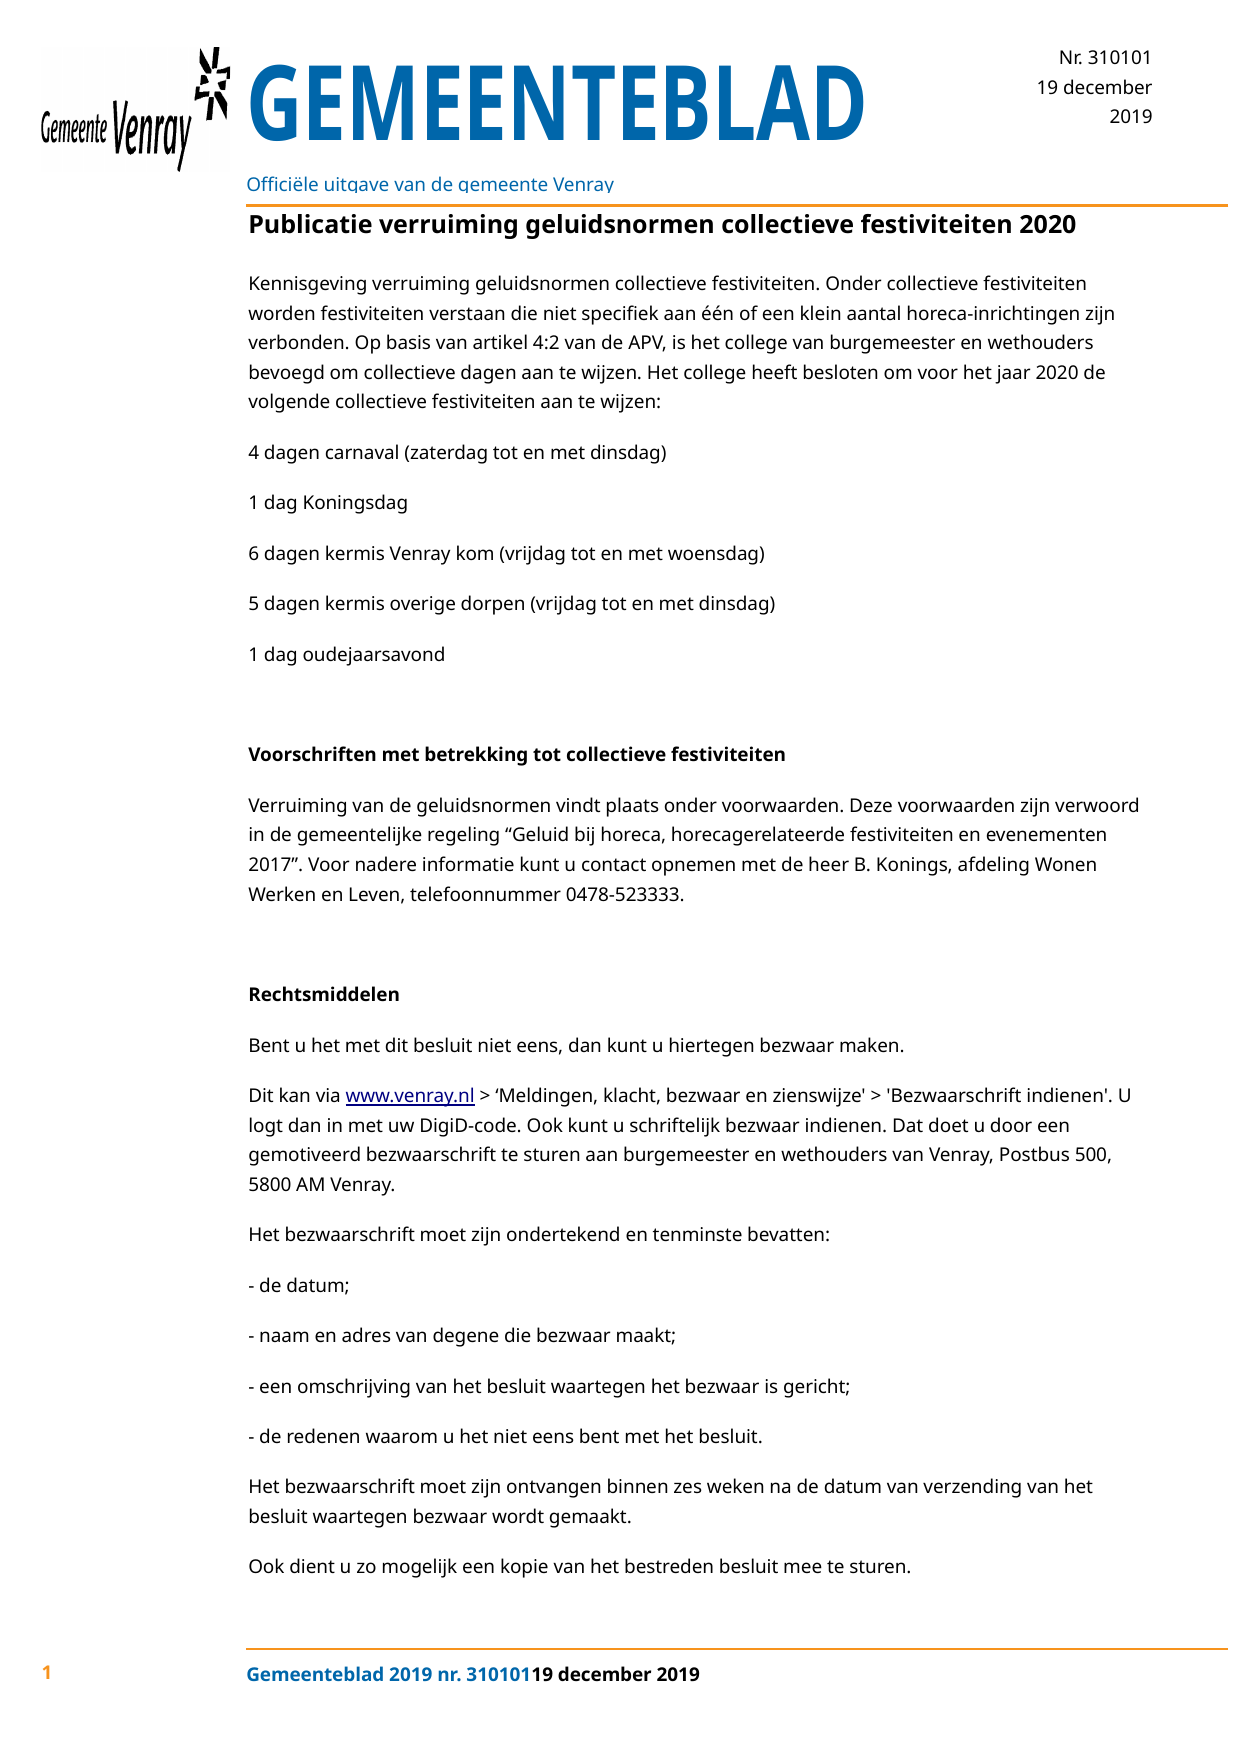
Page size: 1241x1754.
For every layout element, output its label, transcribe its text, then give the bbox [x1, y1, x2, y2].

text Ook dient u zo mogelijk een kopie van het bestreden besluit mee te sturen. [248, 1554, 1152, 1579]
text 1 dag oudejaarsavond [248, 641, 1152, 666]
text - de redenen waarom u het niet eens bent met het besluit. [248, 1423, 1152, 1449]
text 5 dagen kermis overige dorpen (vrijdag tot en met dinsdag) [248, 590, 1152, 616]
text Voorschriften met betrekking tot collectieve festiviteiten [248, 742, 1152, 767]
text - de datum; [248, 1272, 1152, 1298]
text 6 dagen kermis Venray kom (vrijdag tot en met woensdag) [248, 540, 1152, 566]
text Het bezwaarschrift moet zijn ondertekend en tenminste bevatten: [248, 1222, 1152, 1247]
text Rechtsmiddelen [248, 982, 1152, 1007]
text Publicatie verruiming geluidsnormen collectieve festiviteiten 2020 [248, 207, 1152, 241]
text Het bezwaarschrift moet zijn ontvangen binnen zes weken na de datum van verzending van het besluit waartegen bezwaar wordt gemaakt. [248, 1474, 1152, 1529]
text Verruiming van de geluidsnormen vindt plaats onder voorwaarden. Deze voorwaarden zijn verwoord in de gemeentelijke regeling “Geluid bij horeca, horecagerelateerde festiviteiten en evenementen 2017”. Voor nadere informatie kunt u contact opnemen met de heer B. Konings, afdeling Wonen Werken en Leven, telefoonnummer 0478-523333. [248, 792, 1152, 906]
text Dit kan via www.venray.nl > ‘Meldingen, klacht, bezwaar en zienswijze' > 'Bezwaarschrift indienen'. U logt dan in met uw DigiD-code. Ook kunt u schriftelijk bezwaar indienen. Dat doet u door een gemotiveerd bezwaarschrift te sturen aan burgemeester en wethouders van Venray, Postbus 500, 5800 AM Venray. [248, 1082, 1152, 1197]
text Bent u het met dit besluit niet eens, dan kunt u hiertegen bezwaar maken. [248, 1032, 1152, 1058]
text - een omschrijving van het besluit waartegen het bezwaar is gericht; [248, 1373, 1152, 1398]
text - naam en adres van degene die bezwaar maakt; [248, 1322, 1152, 1348]
text Kennisgeving verruiming geluidsnormen collectieve festiviteiten. Onder collectieve festiviteiten worden festiviteiten verstaan die niet specifiek aan één of een klein aantal horeca-inrichtingen zijn verbonden. Op basis van artikel 4:2 van de APV, is het college van burgemeester en wethouders bevoegd om collectieve dagen aan te wijzen. Het college heeft besloten om voor het jaar 2020 de volgende collectieve festiviteiten aan te wijzen: [248, 270, 1152, 414]
picture [41, 47, 231, 172]
text 4 dagen carnaval (zaterdag tot en met dinsdag) [248, 439, 1152, 465]
text 1 dag Koningsdag [248, 489, 1152, 515]
